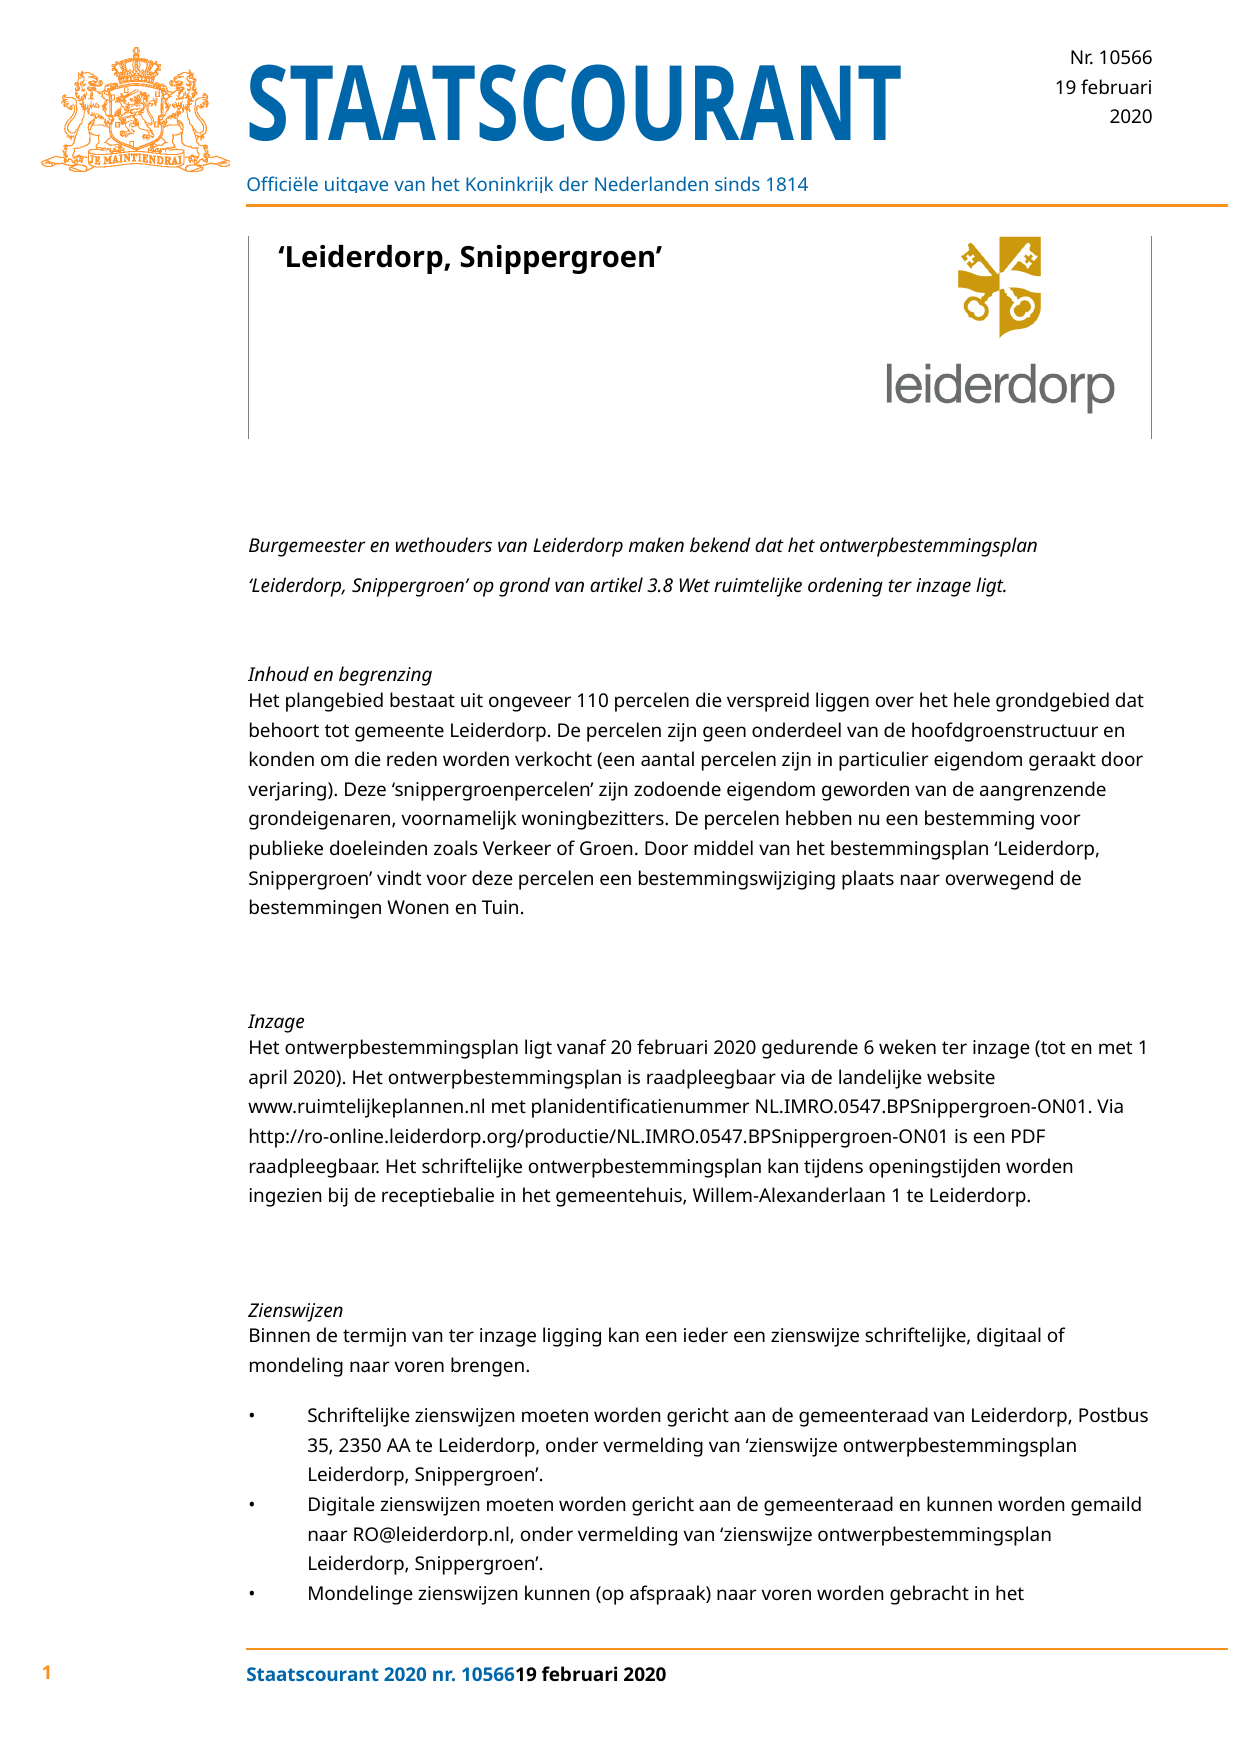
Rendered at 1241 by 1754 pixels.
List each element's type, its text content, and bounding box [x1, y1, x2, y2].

picture [41, 47, 231, 172]
text Het plangebied bestaat uit ongeveer 110 percelen die verspreid liggen over het hele grondgebied dat behoort tot gemeente Leiderdorp. De percelen zijn geen onderdeel van de hoofdgroenstructuur en konden om die reden worden verkocht (een aantal percelen zijn in particulier eigendom geraakt door verjaring). Deze ‘snippergroenpercelen’ zijn zodoende eigendom geworden van de aangrenzende grondeigenaren, voornamelijk woningbezitters. De percelen hebben nu een bestemming voor publieke doeleinden zoals Verkeer of Groen. Door middel van het bestemmingsplan ‘Leiderdorp, Snippergroen’ vindt voor deze percelen een bestemmingswijziging plaats naar overwegend de bestemmingen Wonen en Tuin. [248, 687, 1152, 920]
text Zienswijzen [248, 1297, 1152, 1322]
table_header [1115, 236, 1151, 413]
text Inzage [248, 1009, 1152, 1034]
table_header [850, 236, 886, 413]
text Burgemeester en wethouders van Leiderdorp maken bekend dat het ontwerpbestemmingsplan [248, 533, 1152, 558]
text Binnen de termijn van ter inzage ligging kan een ieder een zienswijze schriftelijke, digitaal of mondeling naar voren brengen. [248, 1322, 1152, 1378]
text ‘Leiderdorp, Snippergroen’ op grond van artikel 3.8 Wet ruimtelijke ordening ter inzage ligt. [248, 572, 1152, 598]
list Mondelinge zienswijzen kunnen (op afspraak) naar voren worden gebracht in het [248, 1580, 1152, 1606]
list Digitale zienswijzen moeten worden gericht aan de gemeenteraad en kunnen worden gemaild naar RO@leiderdorp.nl, onder vermelding van ‘zienswijze ontwerpbestemmingsplan Leiderdorp, Snippergroen’. [248, 1491, 1152, 1576]
table_header ‘Leiderdorp, Snippergroen’ [249, 236, 850, 439]
list Schriftelijke zienswijzen moeten worden gericht aan de gemeenteraad van Leiderdorp, Postbus 35, 2350 AA te Leiderdorp, onder vermelding van ‘zienswijze ontwerpbestemmingsplan Leiderdorp, Snippergroen’. [248, 1402, 1152, 1487]
picture [886, 236, 1115, 414]
text Het ontwerpbestemmingsplan ligt vanaf 20 februari 2020 gedurende 6 weken ter inzage (tot en met 1 april 2020). Het ontwerpbestemmingsplan is raadpleegbaar via de landelijke website www.ruimtelijkeplannen.nl met planidentificatienummer NL.IMRO.0547.BPSnippergroen-ON01. Via http://ro-online.leiderdorp.org/productie/NL.IMRO.0547.BPSnippergroen-ON01 is een PDF raadpleegbaar. Het schriftelijke ontwerpbestemmingsplan kan tijdens openingstijden worden ingezien bij de receptiebalie in het gemeentehuis, Willem-Alexanderlaan 1 te Leiderdorp. [248, 1034, 1152, 1208]
table_header [850, 414, 1151, 439]
text Inhoud en begrenzing [248, 662, 1152, 687]
